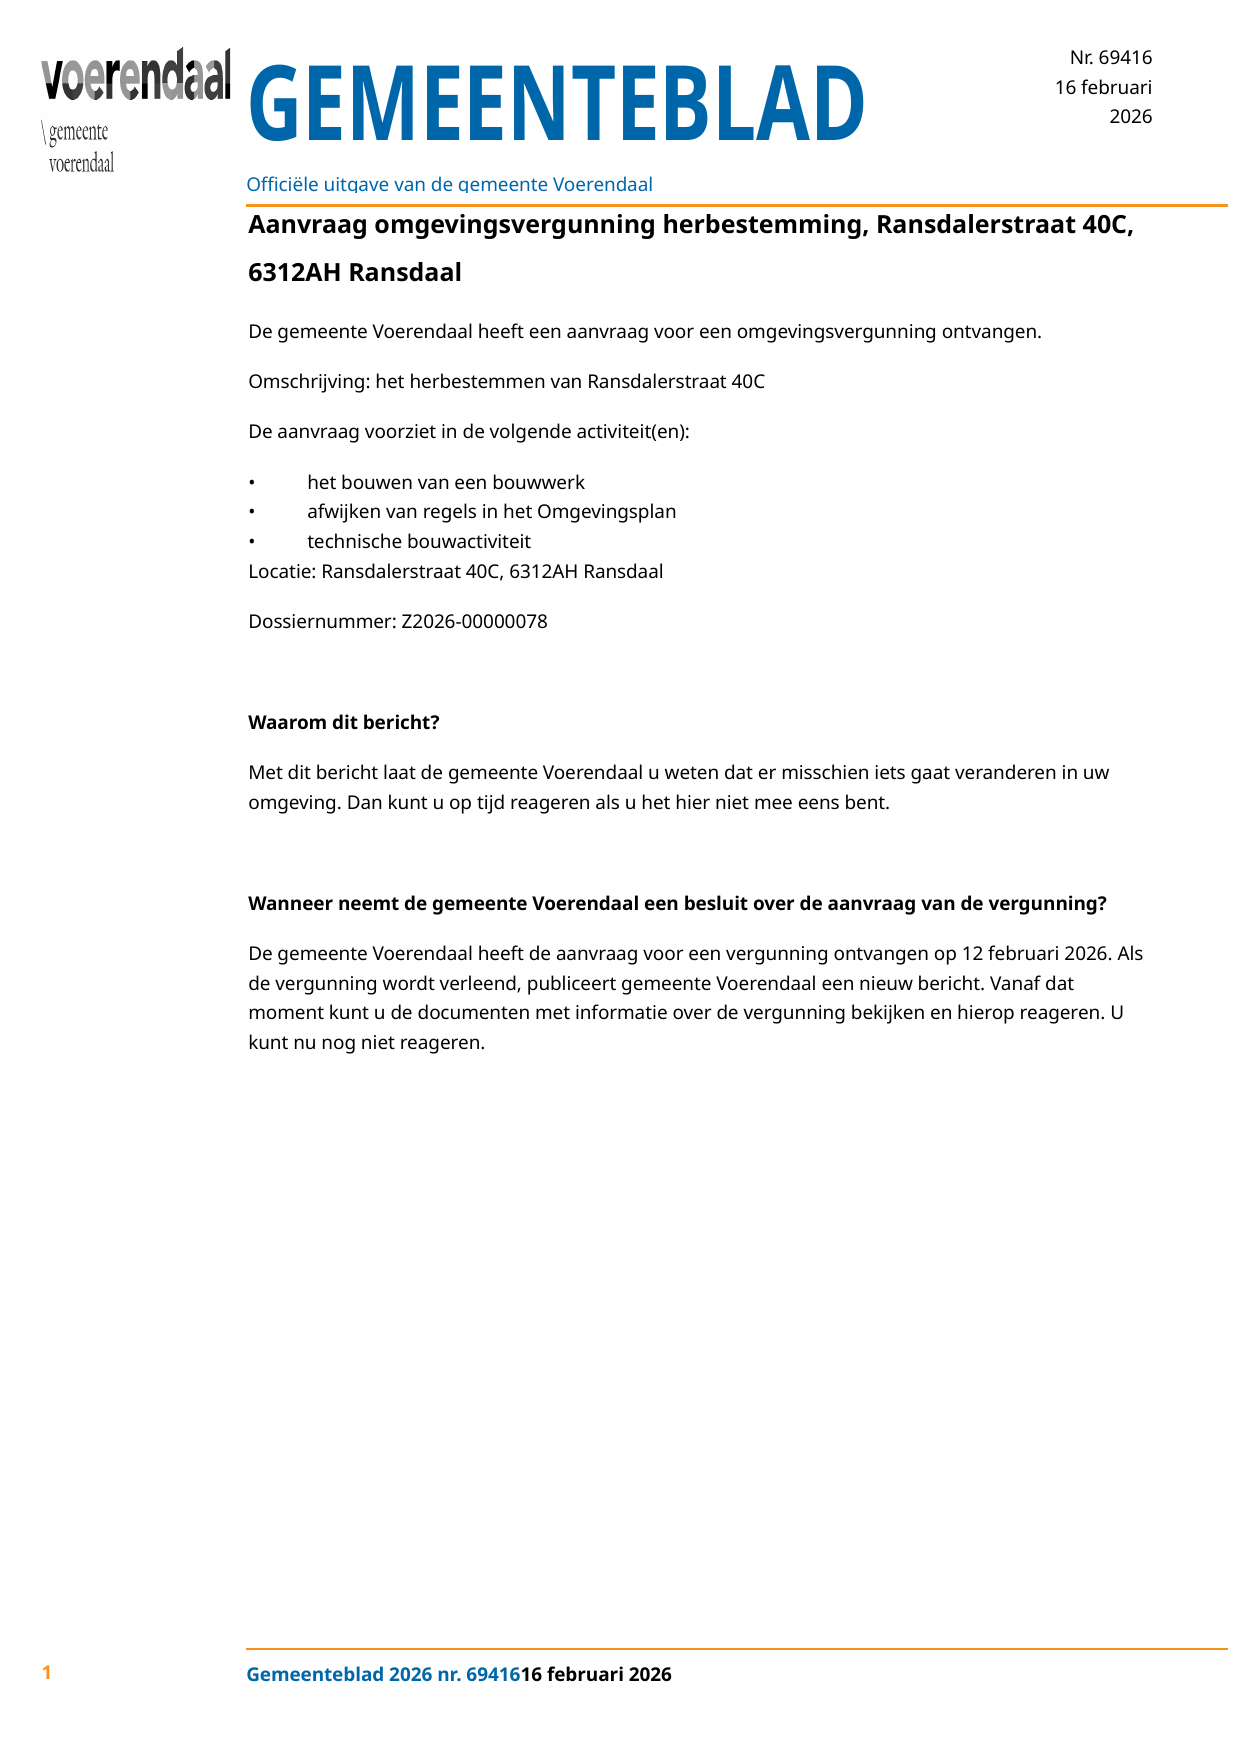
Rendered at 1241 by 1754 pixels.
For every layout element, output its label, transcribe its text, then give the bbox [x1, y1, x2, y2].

list afwijken van regels in het Omgevingsplan [248, 499, 1152, 524]
text Aanvraag omgevingsvergunning herbestemming, Ransdalerstraat 40C, 6312AH Ransdaal [248, 207, 1152, 288]
list het bouwen van een bouwwerk [248, 469, 1152, 495]
text Dossiernummer: Z2026-00000078 [248, 608, 1152, 634]
text Omschrijving: het herbestemmen van Ransdalerstraat 40C [248, 368, 1152, 394]
text Met dit bericht laat de gemeente Voerendaal u weten dat er misschien iets gaat veranderen in uw omgeving. Dan kunt u op tijd reageren als u het hier niet mee eens bent. [248, 759, 1152, 815]
text De gemeente Voerendaal heeft de aanvraag voor een vergunning ontvangen op 12 februari 2026. Als de vergunning wordt verleend, publiceert gemeente Voerendaal een nieuw bericht. Vanaf dat moment kunt u de documenten met informatie over de vergunning bekijken en hierop reageren. U kunt nu nog niet reageren. [248, 940, 1152, 1055]
list technische bouwactiviteit [248, 528, 1152, 554]
text De gemeente Voerendaal heeft een aanvraag voor een omgevingsvergunning ontvangen. [248, 318, 1152, 344]
text Waarom dit bericht? [248, 709, 1152, 735]
text De aanvraag voorziet in de volgende activiteit(en): [248, 419, 1152, 444]
picture [41, 47, 231, 172]
text Wanneer neemt de gemeente Voerendaal een besluit over de aanvraag van de vergunning? [248, 890, 1152, 916]
text Locatie: Ransdalerstraat 40C, 6312AH Ransdaal [248, 558, 1152, 584]
